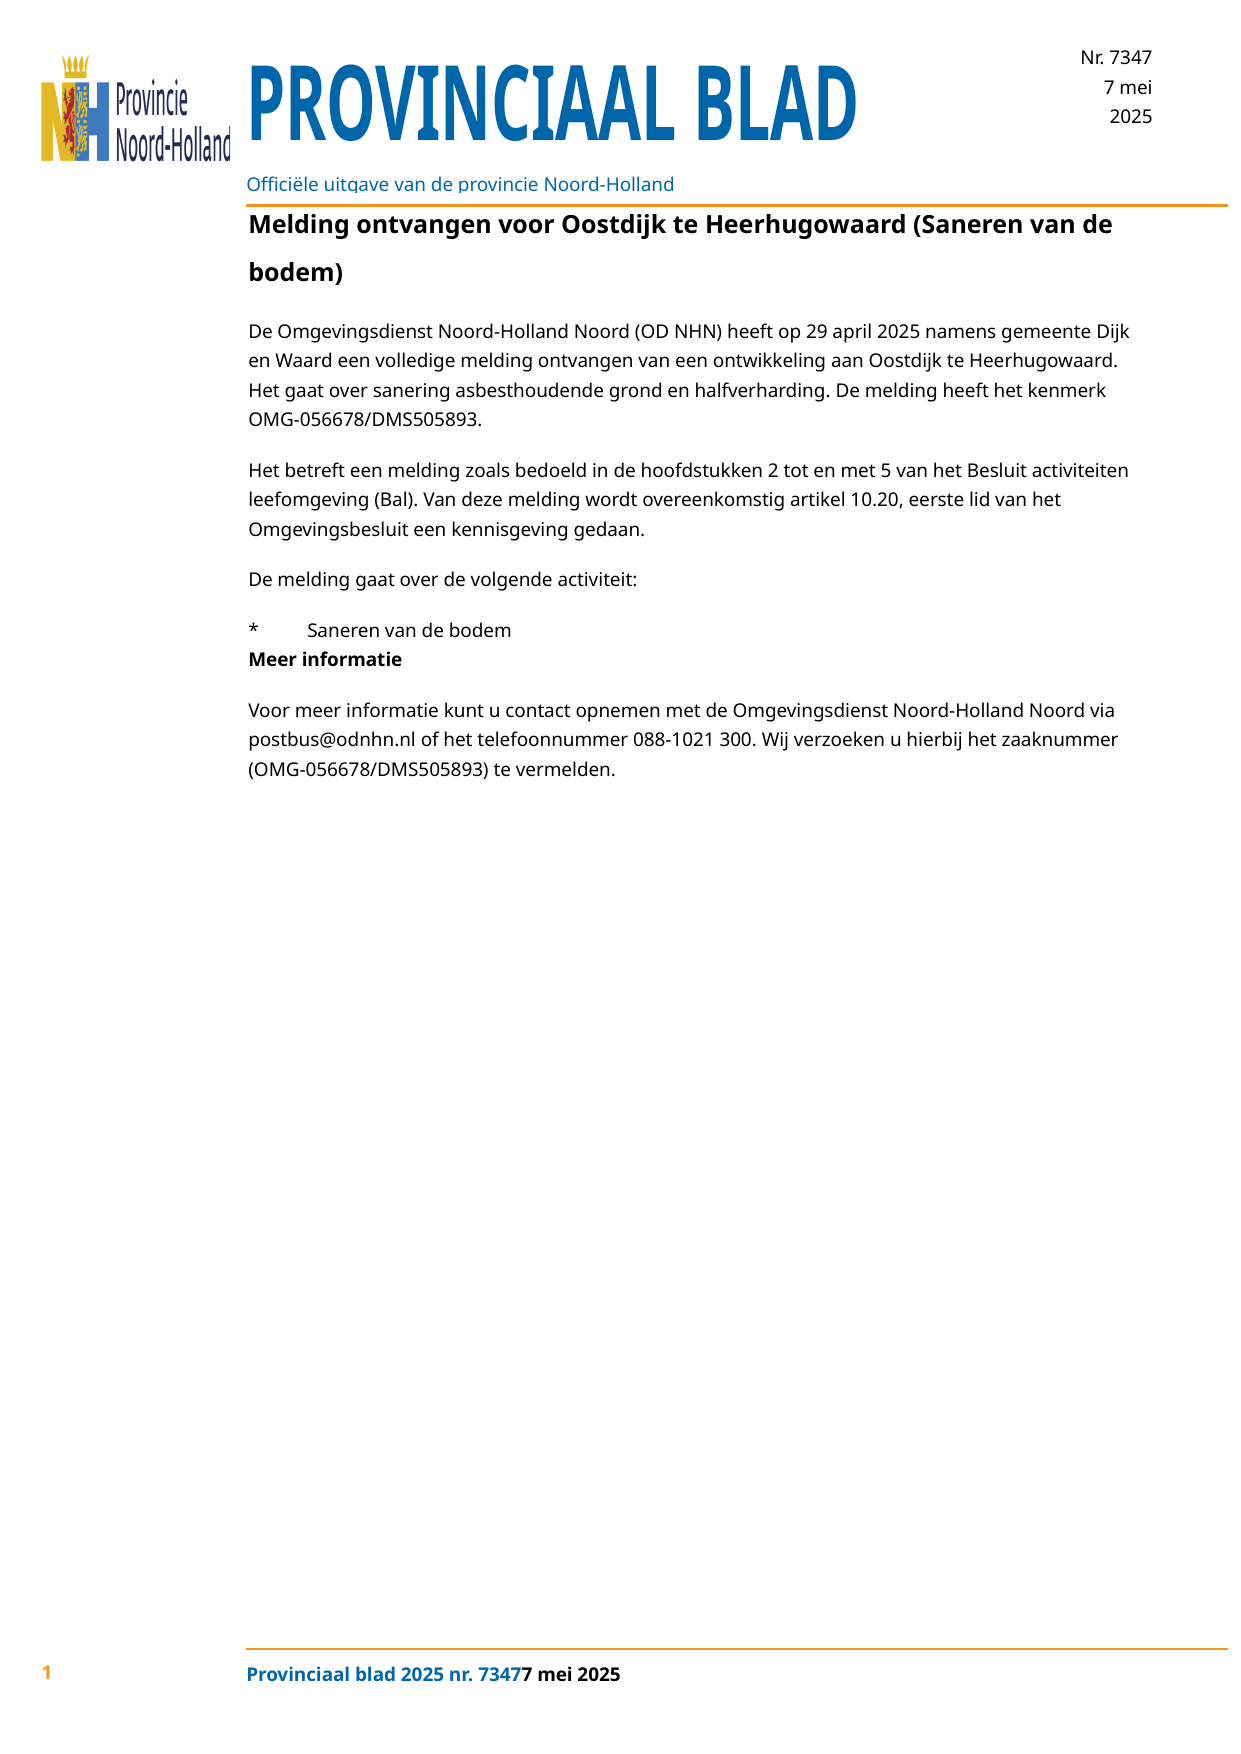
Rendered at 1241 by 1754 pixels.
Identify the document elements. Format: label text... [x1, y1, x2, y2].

text De melding gaat over de volgende activiteit: [248, 567, 1152, 592]
picture [41, 47, 231, 172]
text Voor meer informatie kunt u contact opnemen met de Omgevingsdienst Noord-Holland Noord via postbus@odnhn.nl of het telefoonnummer 088-1021 300. Wij verzoeken u hierbij het zaaknummer (OMG-056678/DMS505893) te vermelden. [248, 697, 1152, 782]
text De Omgevingsdienst Noord-Holland Noord (OD NHN) heeft op 29 april 2025 namens gemeente Dijk en Waard een volledige melding ontvangen van een ontwikkeling aan Oostdijk te Heerhugowaard. Het gaat over sanering asbesthoudende grond en halfverharding. De melding heeft het kenmerk OMG-056678/DMS505893. [248, 318, 1152, 432]
text Melding ontvangen voor Oostdijk te Heerhugowaard (Saneren van de bodem) [248, 207, 1152, 288]
text Het betreft een melding zoals bedoeld in de hoofdstukken 2 tot en met 5 van het Besluit activiteiten leefomgeving (Bal). Van deze melding wordt overeenkomstig artikel 10.20, eerste lid van het Omgevingsbesluit een kennisgeving gedaan. [248, 457, 1152, 542]
text Meer informatie [248, 647, 1152, 672]
list Saneren van de bodem [248, 617, 1152, 643]
